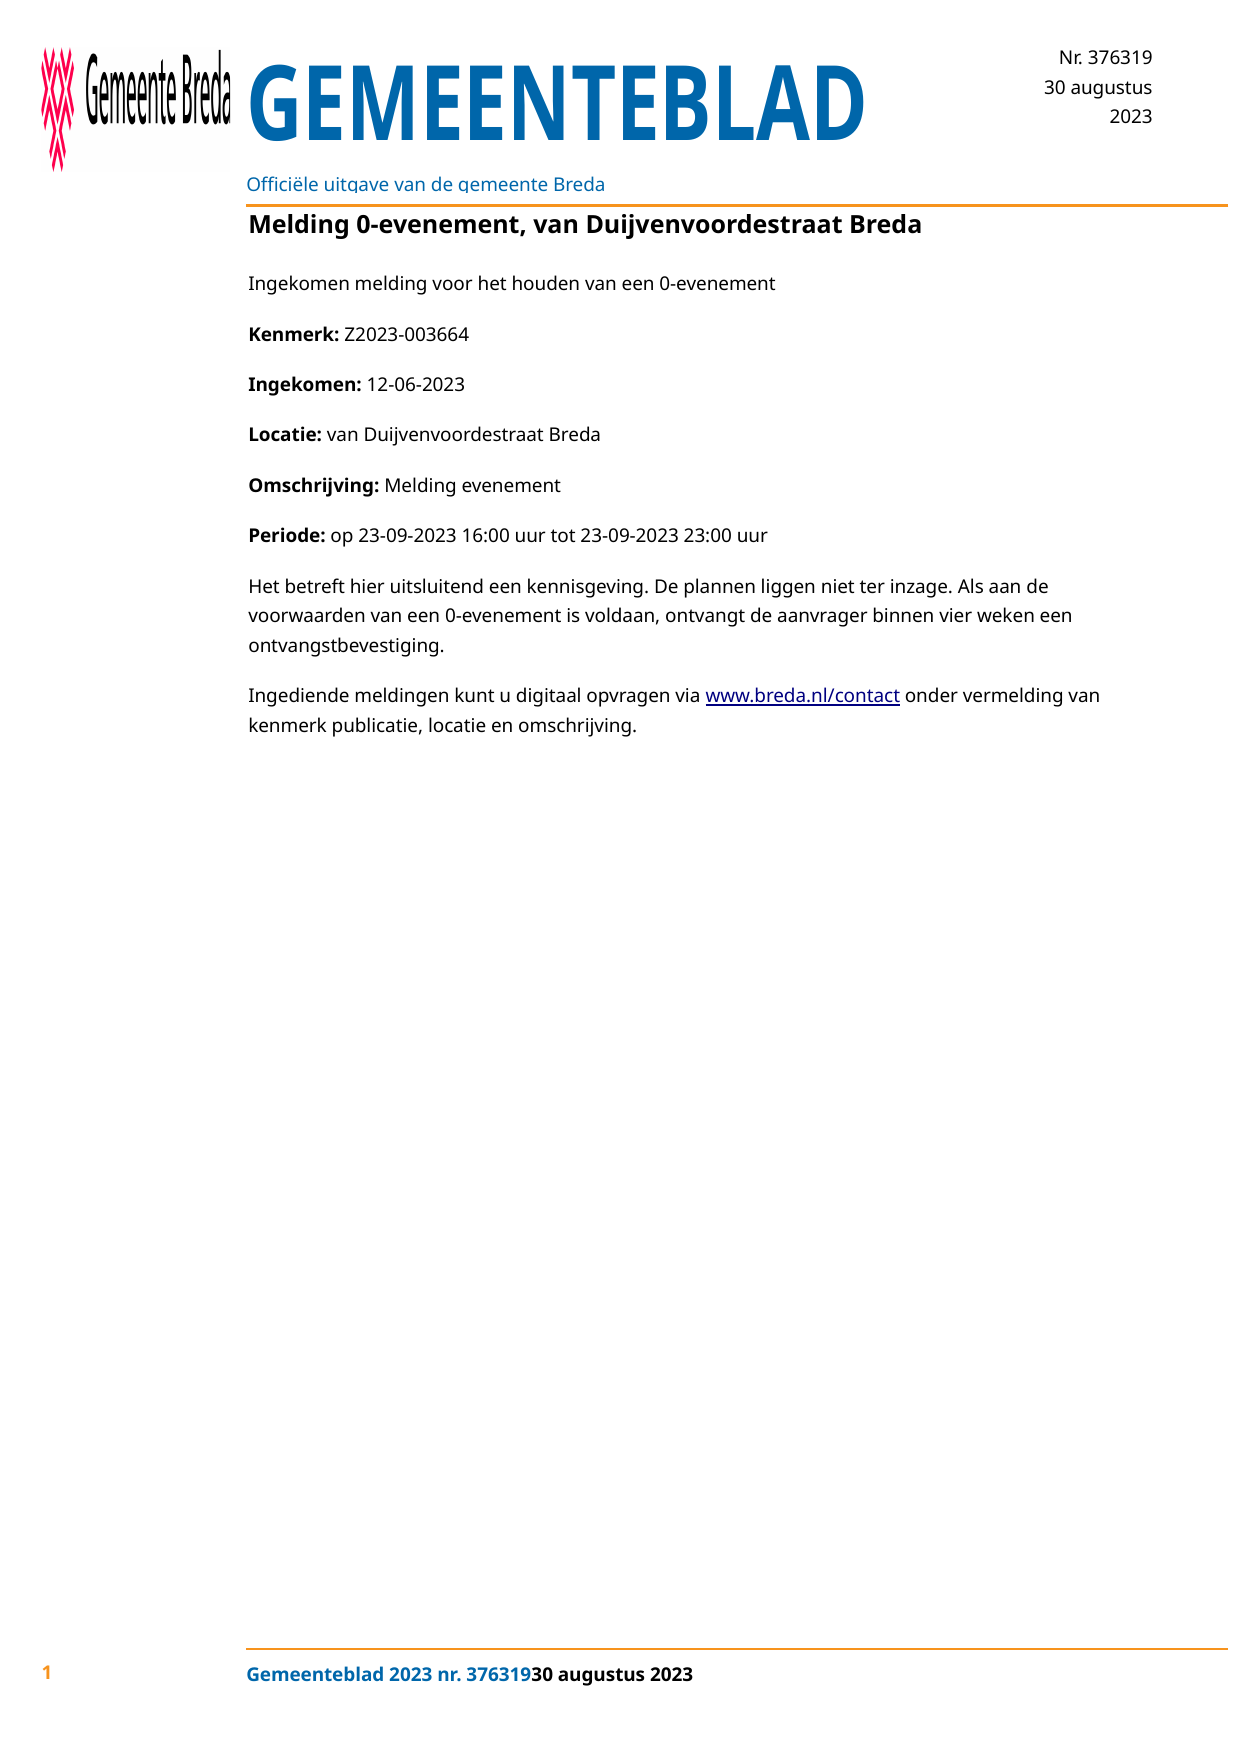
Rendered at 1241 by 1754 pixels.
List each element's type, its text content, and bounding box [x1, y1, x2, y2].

text Ingekomen: 12-06-2023 [248, 371, 1152, 397]
picture [41, 47, 231, 172]
text Omschrijving: Melding evenement [248, 472, 1152, 498]
text Melding 0-evenement, van Duijvenvoordestraat Breda [248, 207, 1152, 241]
text Periode: op 23-09-2023 16:00 uur tot 23-09-2023 23:00 uur [248, 522, 1152, 548]
text Locatie: van Duijvenvoordestraat Breda [248, 422, 1152, 447]
text Het betreft hier uitsluitend een kennisgeving. De plannen liggen niet ter inzage. Als aan de voorwaarden van een 0-evenement is voldaan, ontvangt de aanvrager binnen vier weken een ontvangstbevestiging. [248, 573, 1152, 658]
text Kenmerk: Z2023-003664 [248, 321, 1152, 346]
text Ingekomen melding voor het houden van een 0-evenement [248, 270, 1152, 296]
text Ingediende meldingen kunt u digitaal opvragen via www.breda.nl/contact onder vermelding van kenmerk publicatie, locatie en omschrijving. [248, 682, 1152, 738]
